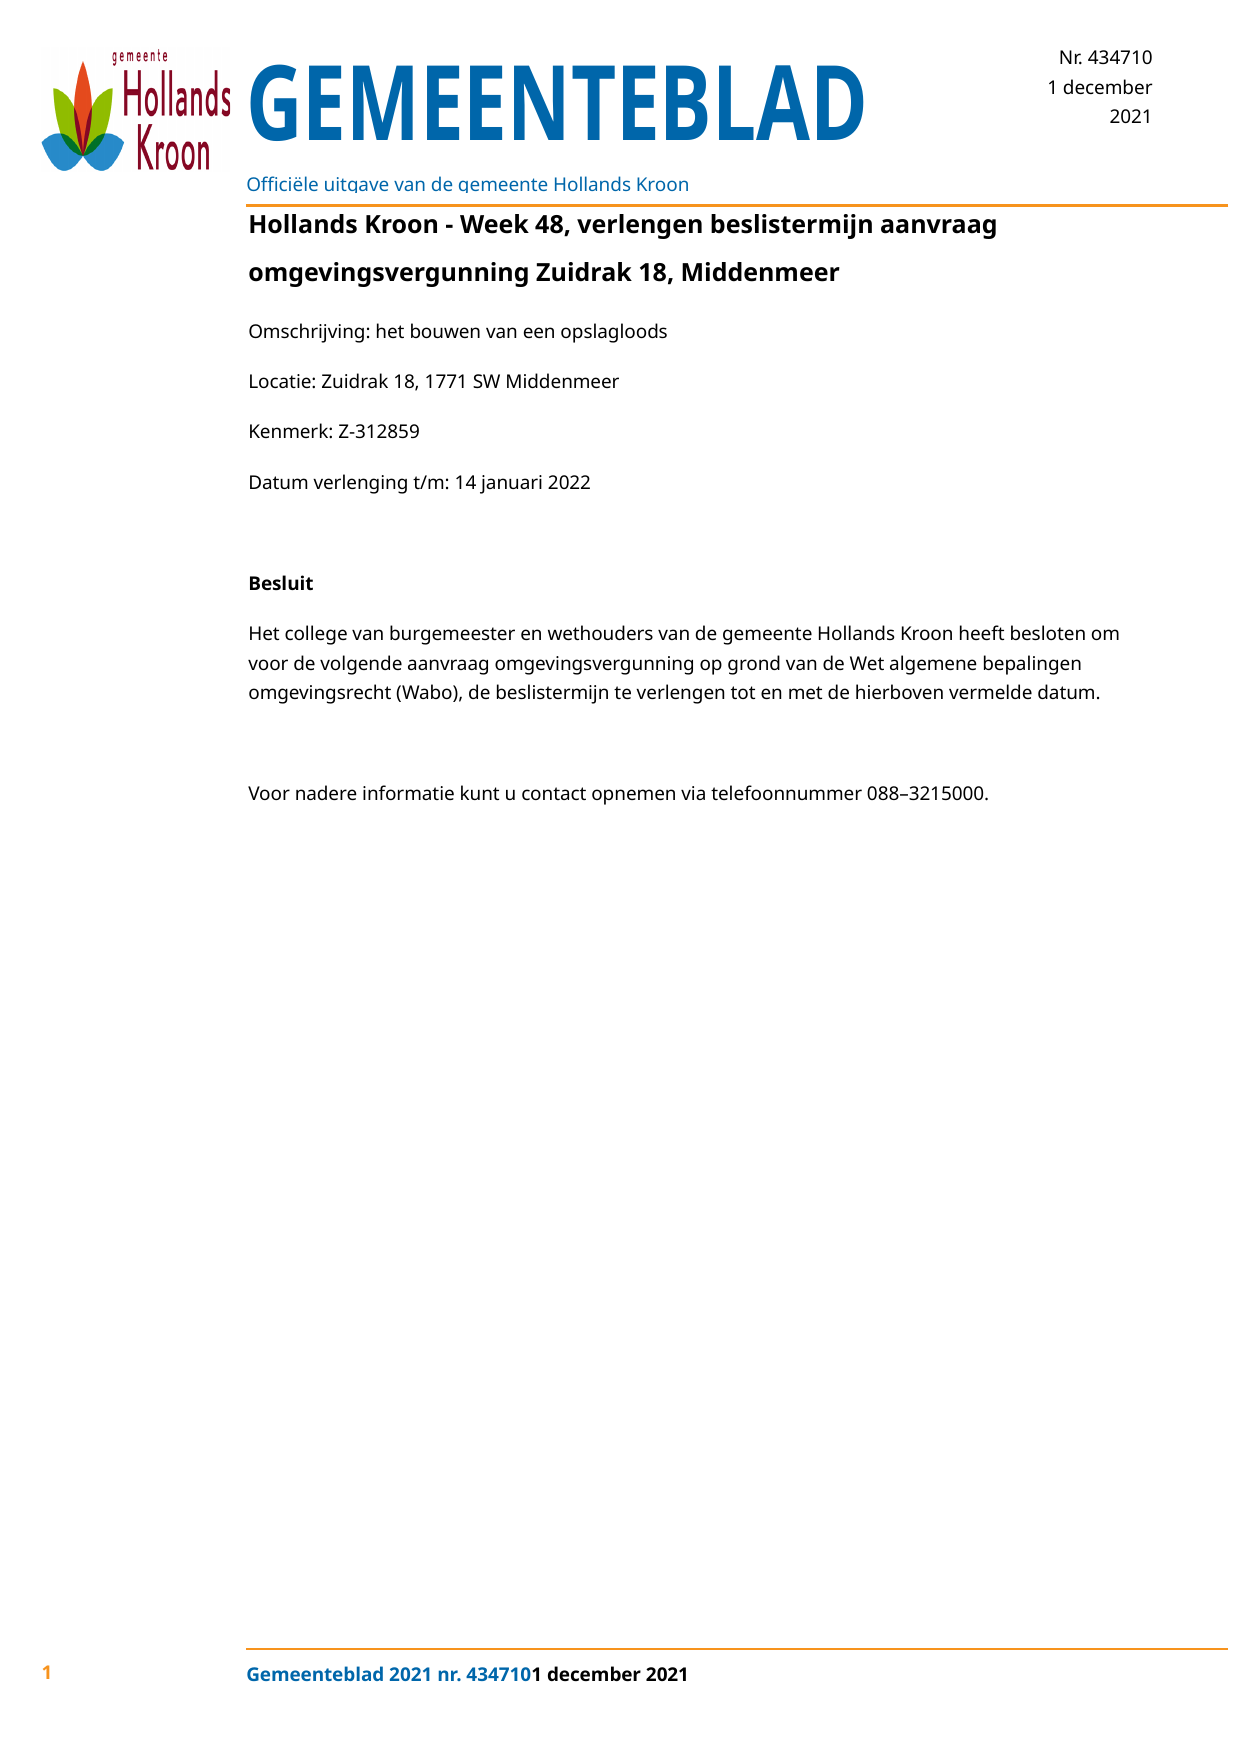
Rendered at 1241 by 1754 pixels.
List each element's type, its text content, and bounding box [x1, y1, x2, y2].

text Hollands Kroon - Week 48, verlengen beslistermijn aanvraag omgevingsvergunning Zuidrak 18, Middenmeer [248, 207, 1152, 288]
text Locatie: Zuidrak 18, 1771 SW Middenmeer [248, 368, 1152, 394]
picture [41, 47, 231, 172]
text Kenmerk: Z-312859 [248, 419, 1152, 444]
text Voor nadere informatie kunt u contact opnemen via telefoonnummer 088–3215000. [248, 780, 1152, 806]
text Datum verlenging t/m: 14 januari 2022 [248, 469, 1152, 495]
text Omschrijving: het bouwen van een opslagloods [248, 318, 1152, 344]
text Besluit [248, 570, 1152, 596]
text Het college van burgemeester en wethouders van de gemeente Hollands Kroon heeft besloten om voor de volgende aanvraag omgevingsvergunning op grond van de Wet algemene bepalingen omgevingsrecht (Wabo), de beslistermijn te verlengen tot en met de hierboven vermelde datum. [248, 620, 1152, 705]
